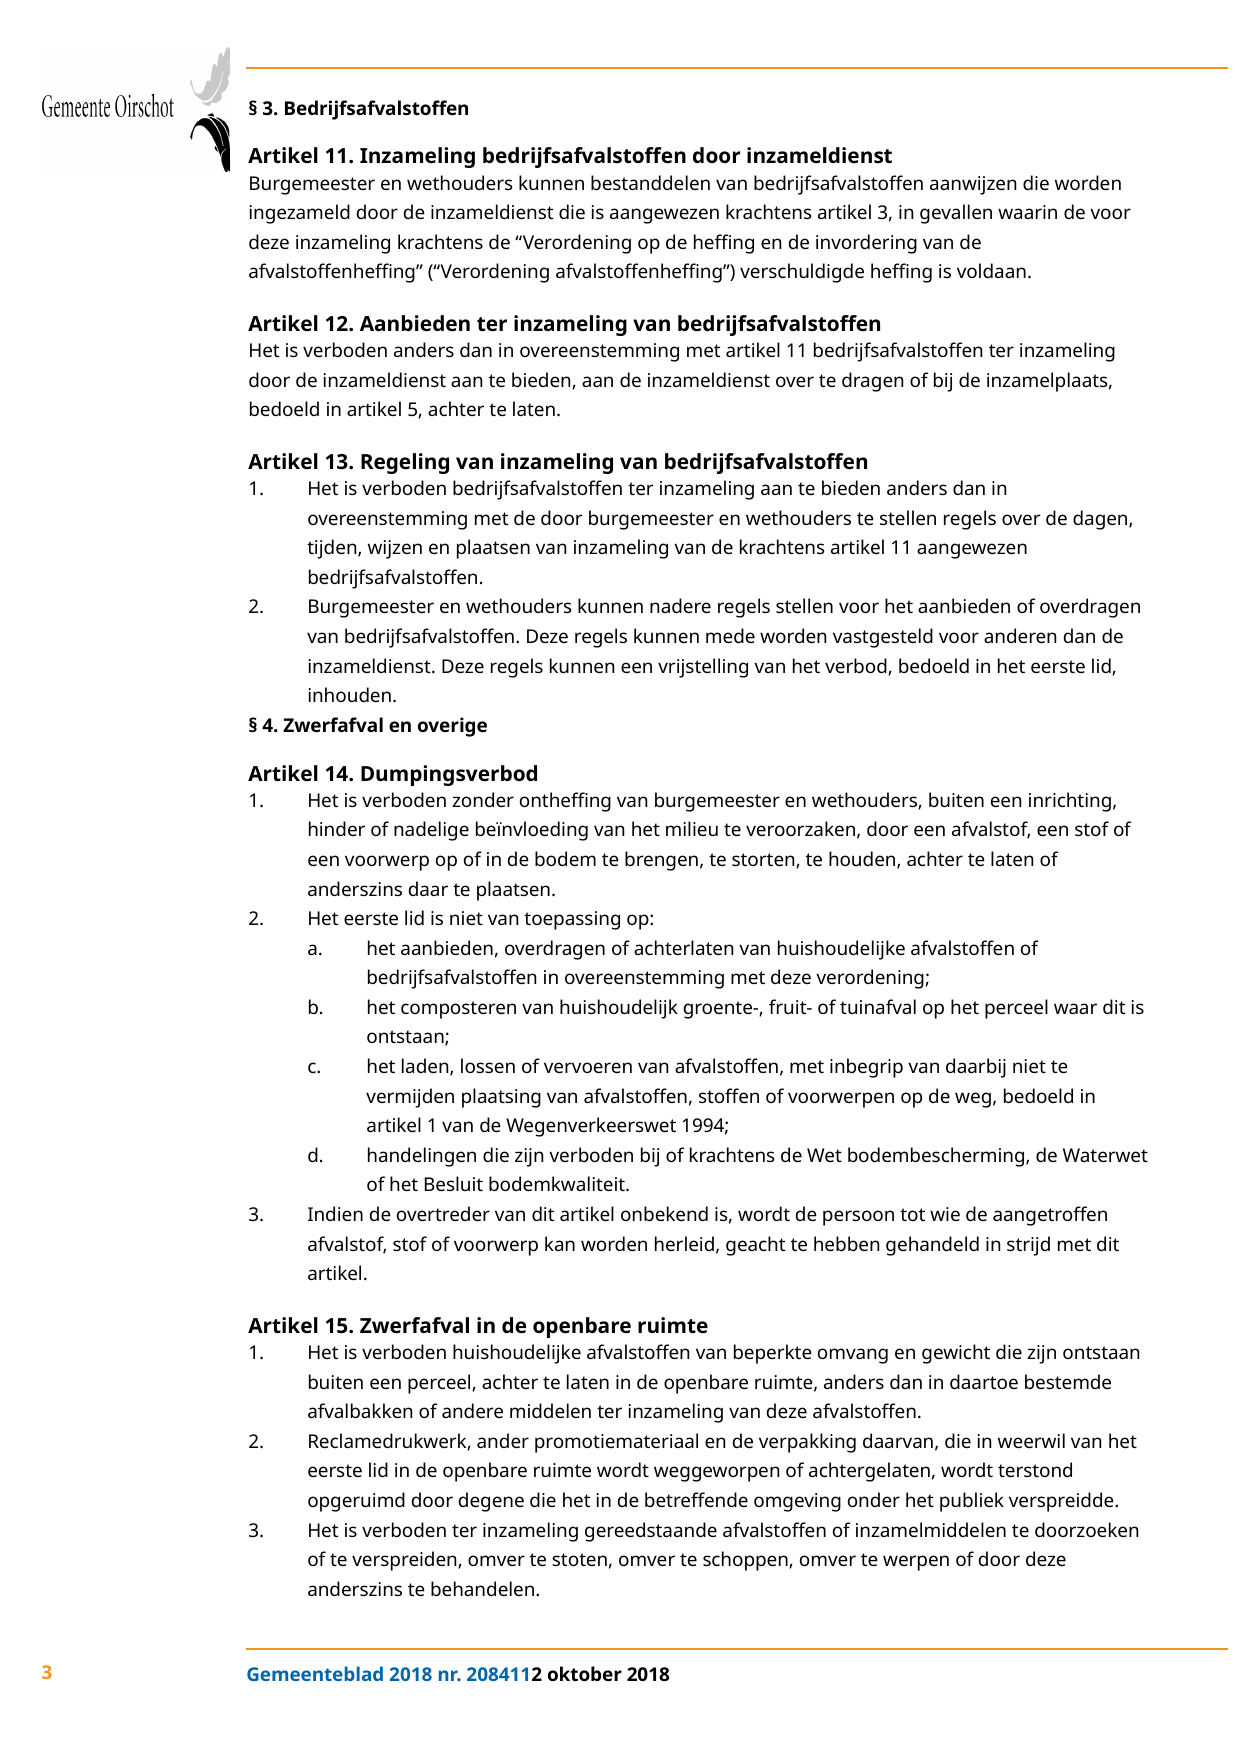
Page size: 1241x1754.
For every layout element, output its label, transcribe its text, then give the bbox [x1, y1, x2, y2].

list het laden, lossen of vervoeren van afvalstoffen, met inbegrip van daarbij niet te vermijden plaatsing van afvalstoffen, stoffen of voorwerpen op de weg, bedoeld in artikel 1 van de Wegenverkeerswet 1994; [307, 1053, 1152, 1138]
list Burgemeester en wethouders kunnen nadere regels stellen voor het aanbieden of overdragen van bedrijfsafvalstoffen. Deze regels kunnen mede worden vastgesteld voor anderen dan de inzameldienst. Deze regels kunnen een vrijstelling van het verbod, bedoeld in het eerste lid, inhouden. [248, 594, 1152, 708]
picture [41, 47, 231, 172]
text Artikel 11. Inzameling bedrijfsafvalstoffen door inzameldienst [248, 141, 1152, 170]
list Het is verboden zonder ontheffing van burgemeester en wethouders, buiten een inrichting, hinder of nadelige beïnvloeding van het milieu te veroorzaken, door een afvalstof, een stof of een voorwerp op of in de bodem te brengen, te storten, te houden, achter te laten of anderszins daar te plaatsen. [248, 787, 1152, 902]
text Artikel 12. Aanbieden ter inzameling van bedrijfsafvalstoffen [248, 309, 1152, 337]
text Artikel 15. Zwerfafval in de openbare ruimte [248, 1311, 1152, 1339]
text Het is verboden anders dan in overeenstemming met artikel 11 bedrijfsafvalstoffen ter inzameling door de inzameldienst aan te bieden, aan de inzameldienst over te dragen of bij de inzamelplaats, bedoeld in artikel 5, achter te laten. [248, 337, 1152, 422]
list Reclamedrukwerk, ander promotiemateriaal en de verpakking daarvan, die in weerwil van het eerste lid in de openbare ruimte wordt weggeworpen of achtergelaten, wordt terstond opgeruimd door degene die het in de betreffende omgeving onder het publiek verspreidde. [248, 1428, 1152, 1513]
list Indien de overtreder van dit artikel onbekend is, wordt de persoon tot wie de aangetroffen afvalstof, stof of voorwerp kan worden herleid, geacht te hebben gehandeld in strijd met dit artikel. [248, 1201, 1152, 1286]
list Het is verboden huishoudelijke afvalstoffen van beperkte omvang en gewicht die zijn ontstaan buiten een perceel, achter te laten in de openbare ruimte, anders dan in daartoe bestemde afvalbakken of andere middelen ter inzameling van deze afvalstoffen. [248, 1339, 1152, 1424]
list handelingen die zijn verboden bij of krachtens de Wet bodembescherming, de Waterwet of het Besluit bodemkwaliteit. [307, 1142, 1152, 1197]
list het aanbieden, overdragen of achterlaten van huishoudelijke afvalstoffen of bedrijfsafvalstoffen in overeenstemming met deze verordening; [307, 935, 1152, 990]
list Het is verboden bedrijfsafvalstoffen ter inzameling aan te bieden anders dan in overeenstemming met de door burgemeester en wethouders te stellen regels over de dagen, tijden, wijzen en plaatsen van inzameling van de krachtens artikel 11 aangewezen bedrijfsafvalstoffen. [248, 475, 1152, 590]
text Burgemeester en wethouders kunnen bestanddelen van bedrijfsafvalstoffen aanwijzen die worden ingezameld door de inzameldienst die is aangewezen krachtens artikel 3, in gevallen waarin de voor deze inzameling krachtens de “Verordening op de heffing en de invordering van de afvalstoffenheffing” (“Verordening afvalstoffenheffing”) verschuldigde heffing is voldaan. [248, 170, 1152, 284]
list het composteren van huishoudelijk groente-, fruit- of tuinafval op het perceel waar dit is ontstaan; [307, 994, 1152, 1049]
text Artikel 13. Regeling van inzameling van bedrijfsafvalstoffen [248, 447, 1152, 475]
text § 3. Bedrijfsafvalstoffen [248, 95, 1152, 121]
text § 4. Zwerfafval en overige [248, 712, 1152, 738]
list Het eerste lid is niet van toepassing op: [248, 905, 1152, 931]
text Artikel 14. Dumpingsverbod [248, 759, 1152, 787]
list Het is verboden ter inzameling gereedstaande afvalstoffen of inzamelmiddelen te doorzoeken of te verspreiden, omver te stoten, omver te schoppen, omver te werpen of door deze anderszins te behandelen. [248, 1517, 1152, 1602]
